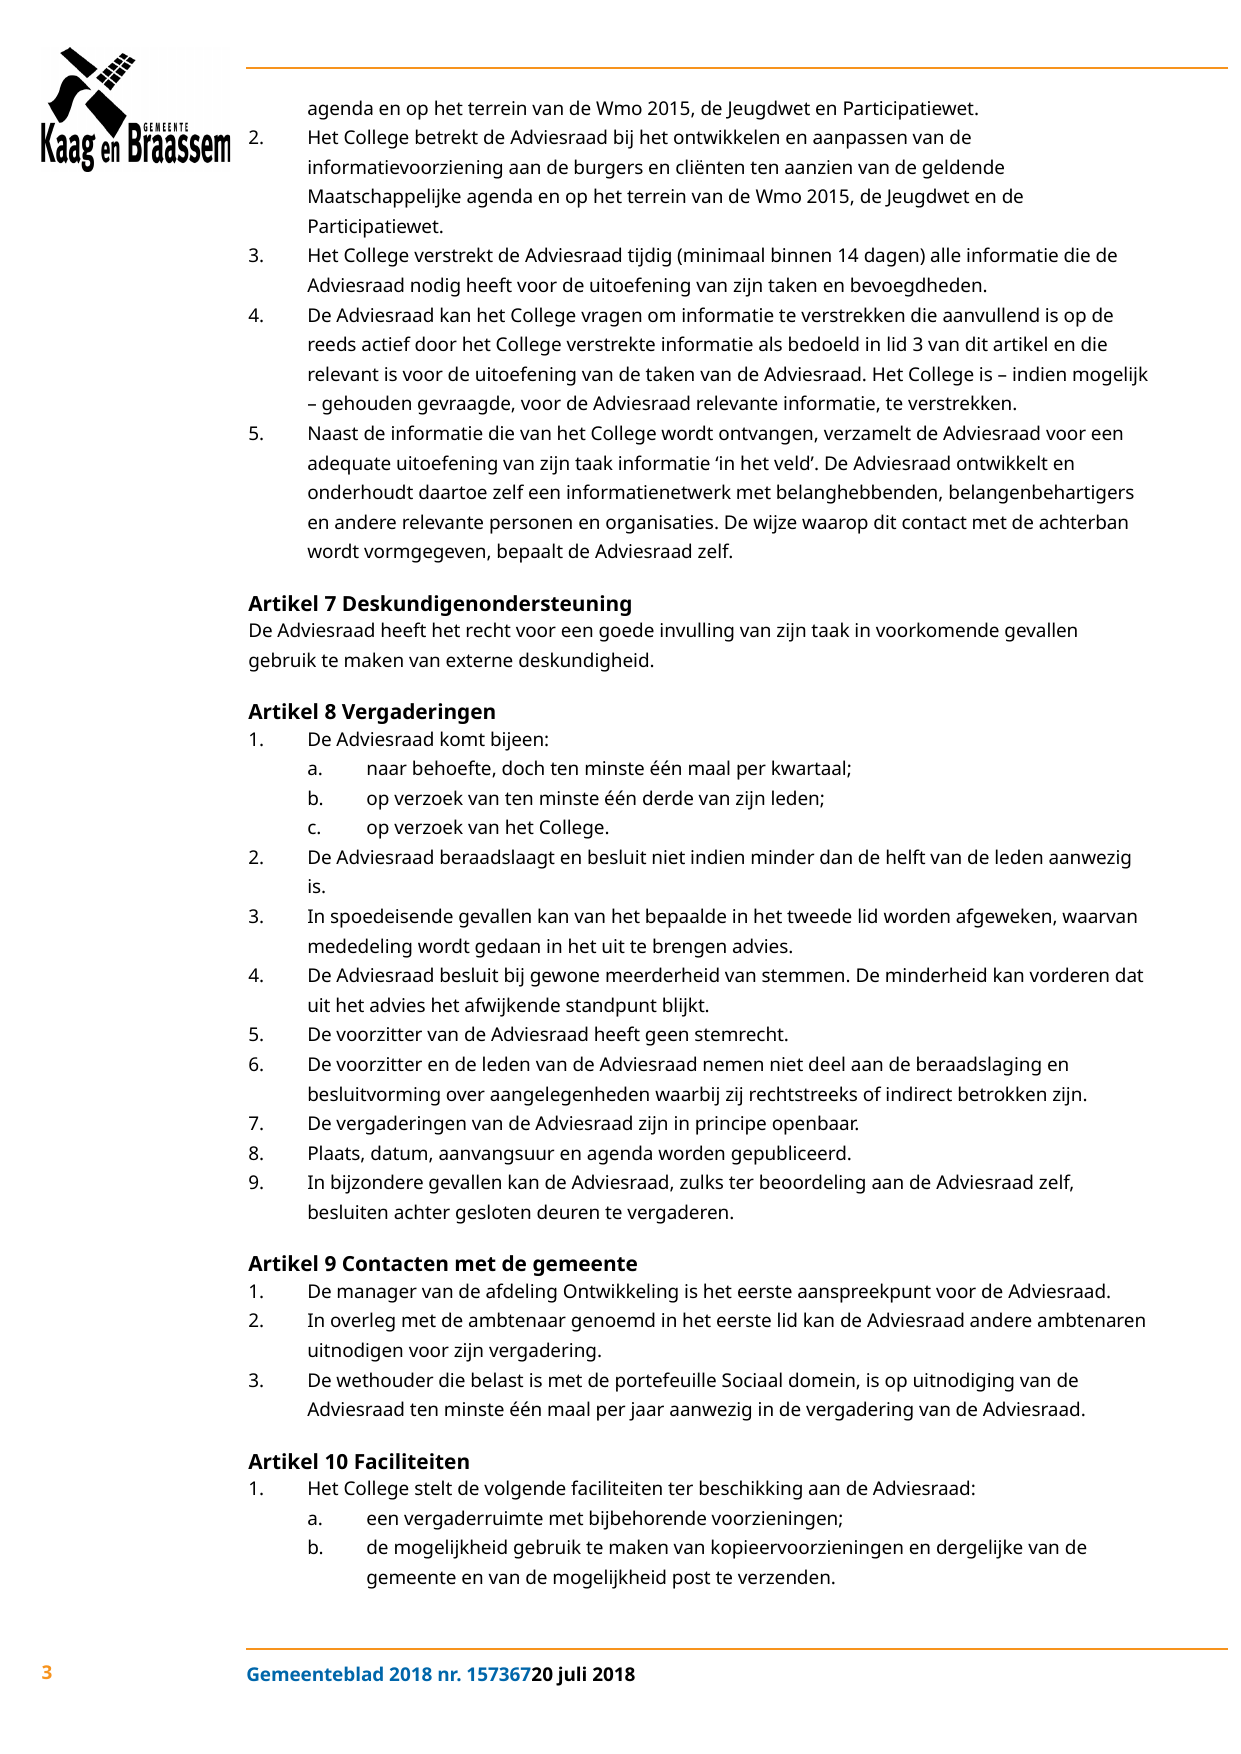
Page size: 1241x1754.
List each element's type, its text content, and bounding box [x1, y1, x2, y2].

list In overleg met de ambtenaar genoemd in het eerste lid kan de Adviesraad andere ambtenaren uitnodigen voor zijn vergadering. [248, 1308, 1152, 1363]
list De voorzitter en de leden van de Adviesraad nemen niet deel aan de beraadslaging en besluitvorming over aangelegenheden waarbij zij rechtstreeks of indirect betrokken zijn. [248, 1051, 1152, 1107]
list De Adviesraad kan het College vragen om informatie te verstrekken die aanvullend is op de reeds actief door het College verstrekte informatie als bedoeld in lid 3 van dit artikel en die relevant is voor de uitoefening van de taken van de Adviesraad. Het College is – indien mogelijk – gehouden gevraagde, voor de Adviesraad relevante informatie, te verstrekken. [248, 302, 1152, 416]
list De Adviesraad besluit bij gewone meerderheid van stemmen. De minderheid kan vorderen dat uit het advies het afwijkende standpunt blijkt. [248, 962, 1152, 1018]
list op verzoek van ten minste één derde van zijn leden; [307, 785, 1152, 811]
list de mogelijkheid gebruik te maken van kopieervoorzieningen en dergelijke van de gemeente en van de mogelijkheid post te verzenden. [307, 1534, 1152, 1590]
list een vergaderruimte met bijbehorende voorzieningen; [307, 1505, 1152, 1531]
list De wethouder die belast is met de portefeuille Sociaal domein, is op uitnodiging van de Adviesraad ten minste één maal per jaar aanwezig in de vergadering van de Adviesraad. [248, 1367, 1152, 1422]
list In bijzondere gevallen kan de Adviesraad, zulks ter beoordeling aan de Adviesraad zelf, besluiten achter gesloten deuren te vergaderen. [248, 1169, 1152, 1225]
list naar behoefte, doch ten minste één maal per kwartaal; [307, 755, 1152, 781]
text Artikel 9 Contacten met de gemeente [248, 1249, 1152, 1278]
list De manager van de afdeling Ontwikkeling is het eerste aanspreekpunt voor de Adviesraad. [248, 1278, 1152, 1304]
list Het College stelt de volgende faciliteiten ter beschikking aan de Adviesraad: [248, 1475, 1152, 1501]
text De Adviesraad heeft het recht voor een goede invulling van zijn taak in voorkomende gevallen gebruik te maken van externe deskundigheid. [248, 617, 1152, 673]
list De Adviesraad komt bijeen: [248, 726, 1152, 752]
list De voorzitter van de Adviesraad heeft geen stemrecht. [248, 1022, 1152, 1047]
text Artikel 8 Vergaderingen [248, 697, 1152, 726]
list Plaats, datum, aanvangsuur en agenda worden gepubliceerd. [248, 1140, 1152, 1166]
text Artikel 10 Faciliteiten [248, 1447, 1152, 1475]
picture [41, 47, 231, 172]
list In spoedeisende gevallen kan van het bepaalde in het tweede lid worden afgeweken, waarvan mededeling wordt gedaan in het uit te brengen advies. [248, 903, 1152, 959]
list agenda en op het terrein van de Wmo 2015, de Jeugdwet en Participatiewet. [248, 95, 1152, 121]
list op verzoek van het College. [307, 814, 1152, 840]
list Het College verstrekt de Adviesraad tijdig (minimaal binnen 14 dagen) alle informatie die de Adviesraad nodig heeft voor de uitoefening van zijn taken en bevoegdheden. [248, 243, 1152, 298]
list Naast de informatie die van het College wordt ontvangen, verzamelt de Adviesraad voor een adequate uitoefening van zijn taak informatie ‘in het veld’. De Adviesraad ontwikkelt en onderhoudt daartoe zelf een informatienetwerk met belanghebbenden, belangenbehartigers en andere relevante personen en organisaties. De wijze waarop dit contact met de achterban wordt vormgegeven, bepaalt de Adviesraad zelf. [248, 420, 1152, 564]
list Het College betrekt de Adviesraad bij het ontwikkelen en aanpassen van de informatievoorziening aan de burgers en cliënten ten aanzien van de geldende Maatschappelijke agenda en op het terrein van de Wmo 2015, de Jeugdwet en de Participatiewet. [248, 124, 1152, 239]
list De vergaderingen van de Adviesraad zijn in principe openbaar. [248, 1110, 1152, 1136]
text Artikel 7 Deskundigenondersteuning [248, 589, 1152, 617]
list De Adviesraad beraadslaagt en besluit niet indien minder dan de helft van de leden aanwezig is. [248, 844, 1152, 899]
